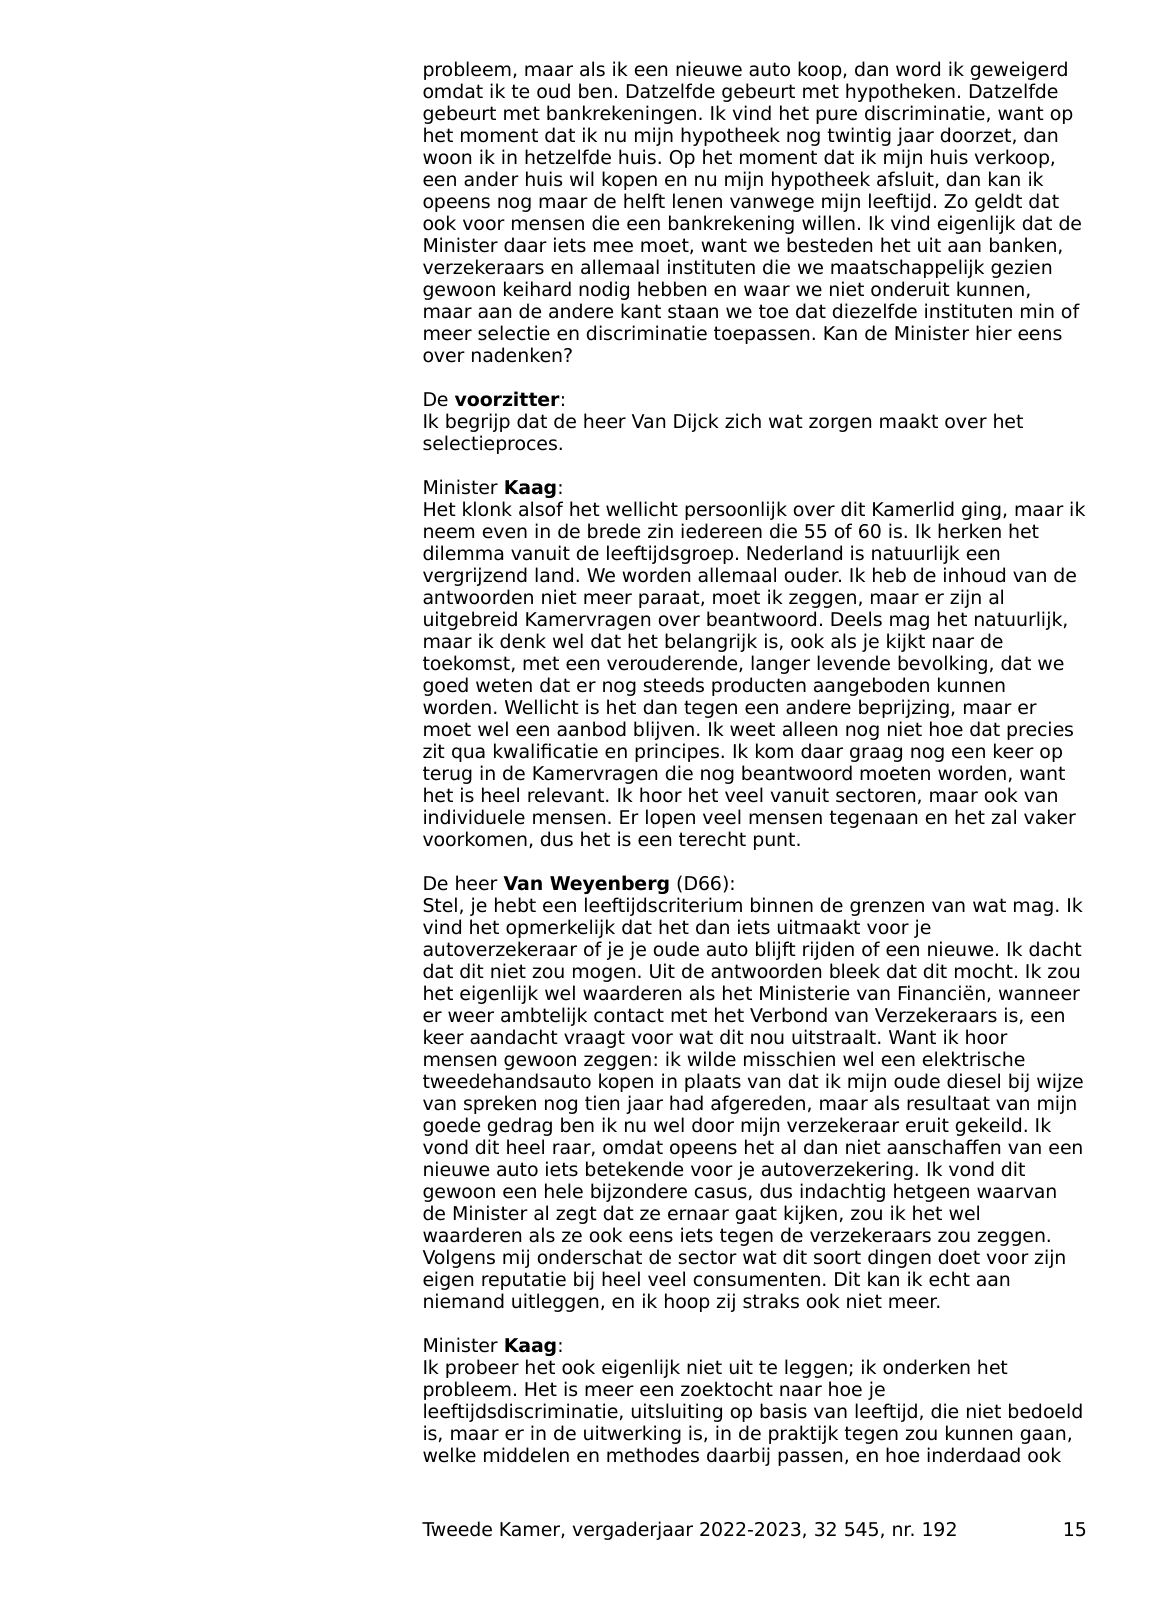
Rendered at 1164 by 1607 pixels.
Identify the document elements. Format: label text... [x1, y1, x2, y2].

text Minister Kaag: [422, 1335, 1087, 1357]
text Ik probeer het ook eigenlijk niet uit te leggen; ik onderken het probleem. Het is meer een zoektocht naar hoe je leeftijdsdiscriminatie, uitsluiting op basis van leeftijd, die niet bedoeld is, maar er in de uitwerking is, in de praktijk tegen zou kunnen gaan, welke middelen en methodes daarbij passen, en hoe inderdaad ook [422, 1357, 1087, 1467]
text Minister Kaag: [422, 477, 1087, 499]
text Stel, je hebt een leeftijdscriterium binnen de grenzen van wat mag. Ik vind het opmerkelijk dat het dan iets uitmaakt voor je autoverzekeraar of je je oude auto blijft rijden of een nieuwe. Ik dacht dat dit niet zou mogen. Uit de antwoorden bleek dat dit mocht. Ik zou het eigenlijk wel waarderen als het Ministerie van Financiën, wanneer er weer ambtelijk contact met het Verbond van Verzekeraars is, een keer aandacht vraagt voor wat dit nou uitstraalt. Want ik hoor mensen gewoon zeggen: ik wilde misschien wel een elektrische tweedehandsauto kopen in plaats van dat ik mijn oude diesel bij wijze van spreken nog tien jaar had afgereden, maar als resultaat van mijn goede gedrag ben ik nu wel door mijn verzekeraar eruit gekeild. Ik vond dit heel raar, omdat opeens het al dan niet aanschaffen van een nieuwe auto iets betekende voor je autoverzekering. Ik vond dit gewoon een hele bijzondere casus, dus indachtig hetgeen waarvan de Minister al zegt dat ze ernaar gaat kijken, zou ik het wel waarderen als ze ook eens iets tegen de verzekeraars zou zeggen. Volgens mij onderschat de sector wat dit soort dingen doet voor zijn eigen reputatie bij heel veel consumenten. Dit kan ik echt aan niemand uitleggen, en ik hoop zij straks ook niet meer. [422, 895, 1087, 1312]
text De heer Van Weyenberg (D66): [422, 873, 1087, 895]
text probleem, maar als ik een nieuwe auto koop, dan word ik geweigerd omdat ik te oud ben. Datzelfde gebeurt met hypotheken. Datzelfde gebeurt met bankrekeningen. Ik vind het pure discriminatie, want op het moment dat ik nu mijn hypotheek nog twintig jaar doorzet, dan woon ik in hetzelfde huis. Op het moment dat ik mijn huis verkoop, een ander huis wil kopen en nu mijn hypotheek afsluit, dan kan ik opeens nog maar de helft lenen vanwege mijn leeftijd. Zo geldt dat ook voor mensen die een bankrekening willen. Ik vind eigenlijk dat de Minister daar iets mee moet, want we besteden het uit aan banken, verzekeraars en allemaal instituten die we maatschappelijk gezien gewoon keihard nodig hebben en waar we niet onderuit kunnen, maar aan de andere kant staan we toe dat diezelfde instituten min of meer selectie en discriminatie toepassen. Kan de Minister hier eens over nadenken? [422, 59, 1087, 367]
text Het klonk alsof het wellicht persoonlijk over dit Kamerlid ging, maar ik neem even in de brede zin iedereen die 55 of 60 is. Ik herken het dilemma vanuit de leeftijdsgroep. Nederland is natuurlijk een vergrijzend land. We worden allemaal ouder. Ik heb de inhoud van de antwoorden niet meer paraat, moet ik zeggen, maar er zijn al uitgebreid Kamervragen over beantwoord. Deels mag het natuurlijk, maar ik denk wel dat het belangrijk is, ook als je kijkt naar de toekomst, met een verouderende, langer levende bevolking, dat we goed weten dat er nog steeds producten aangeboden kunnen worden. Wellicht is het dan tegen een andere beprijzing, maar er moet wel een aanbod blijven. Ik weet alleen nog niet hoe dat precies zit qua kwalificatie en principes. Ik kom daar graag nog een keer op terug in de Kamervragen die nog beantwoord moeten worden, want het is heel relevant. Ik hoor het veel vanuit sectoren, maar ook van individuele mensen. Er lopen veel mensen tegenaan en het zal vaker voorkomen, dus het is een terecht punt. [422, 499, 1087, 851]
text De voorzitter: [422, 389, 1087, 411]
text Ik begrijp dat de heer Van Dijck zich wat zorgen maakt over het selectieproces. [422, 411, 1087, 455]
